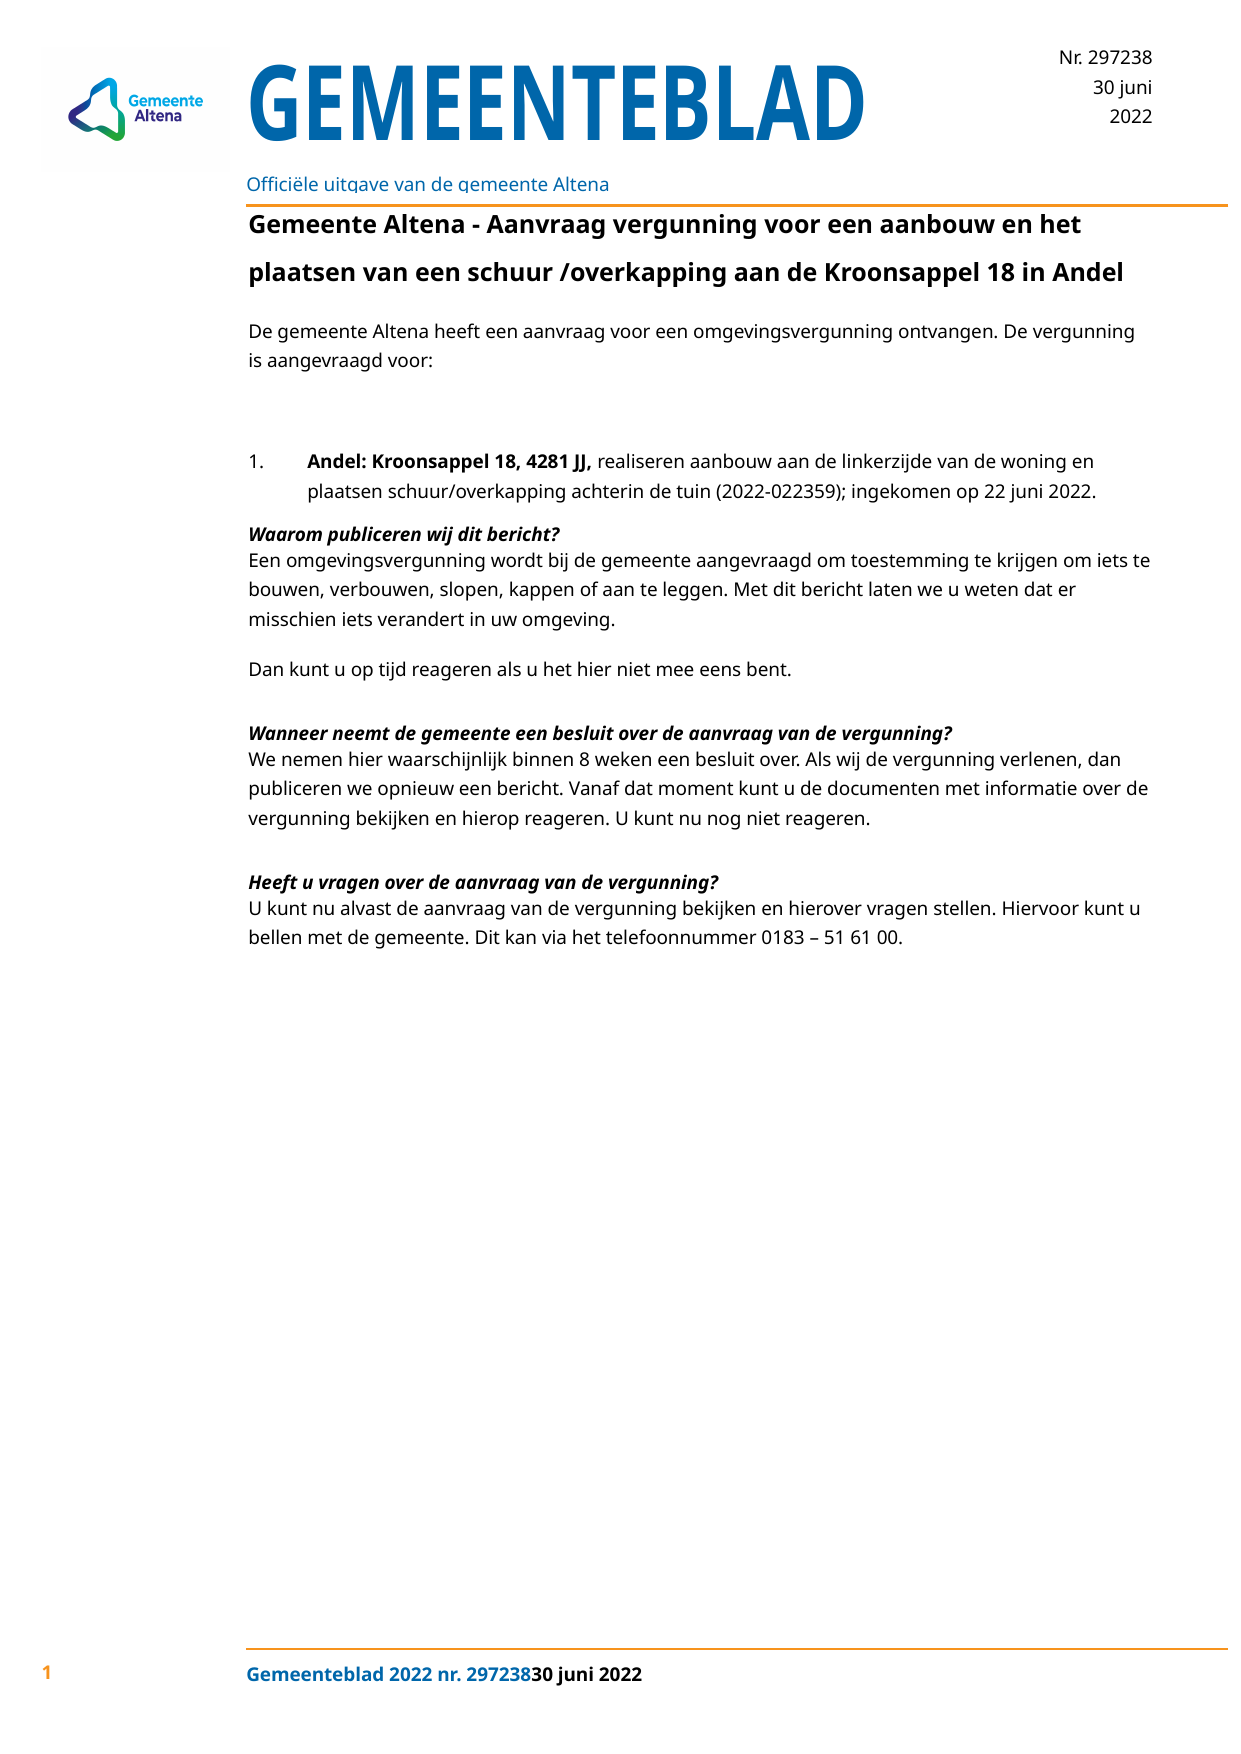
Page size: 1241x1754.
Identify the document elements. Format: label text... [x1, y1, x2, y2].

text Wanneer neemt de gemeente een besluit over de aanvraag van de vergunning? [248, 720, 1152, 746]
text Dan kunt u op tijd reageren als u het hier niet mee eens bent. [248, 656, 1152, 682]
text Gemeente Altena - Aanvraag vergunning voor een aanbouw en het plaatsen van een schuur /overkapping aan de Kroonsappel 18 in Andel [248, 207, 1152, 288]
text De gemeente Altena heeft een aanvraag voor een omgevingsvergunning ontvangen. De vergunning is aangevraagd voor: [248, 318, 1152, 373]
text Heeft u vragen over de aanvraag van de vergunning? [248, 869, 1152, 895]
text Een omgevingsvergunning wordt bij de gemeente aangevraagd om toestemming te krijgen om iets te bouwen, verbouwen, slopen, kappen of aan te leggen. Met dit bericht laten we u weten dat er misschien iets verandert in uw omgeving. [248, 547, 1152, 632]
text U kunt nu alvast de aanvraag van de vergunning bekijken en hierover vragen stellen. Hiervoor kunt u bellen met de gemeente. Dit kan via het telefoonnummer 0183 – 51 61 00. [248, 895, 1152, 950]
text We nemen hier waarschijnlijk binnen 8 weken een besluit over. Als wij de vergunning verlenen, dan publiceren we opnieuw een bericht. Vanaf dat moment kunt u de documenten met informatie over de vergunning bekijken en hierop reageren. U kunt nu nog niet reageren. [248, 746, 1152, 831]
list Andel: Kroonsappel 18, 4281 JJ, realiseren aanbouw aan de linkerzijde van de woning en plaatsen schuur/overkapping achterin de tuin (2022-022359); ingekomen op 22 juni 2022. [248, 448, 1152, 504]
text Waarom publiceren wij dit bericht? [248, 521, 1152, 547]
picture [41, 47, 231, 172]
